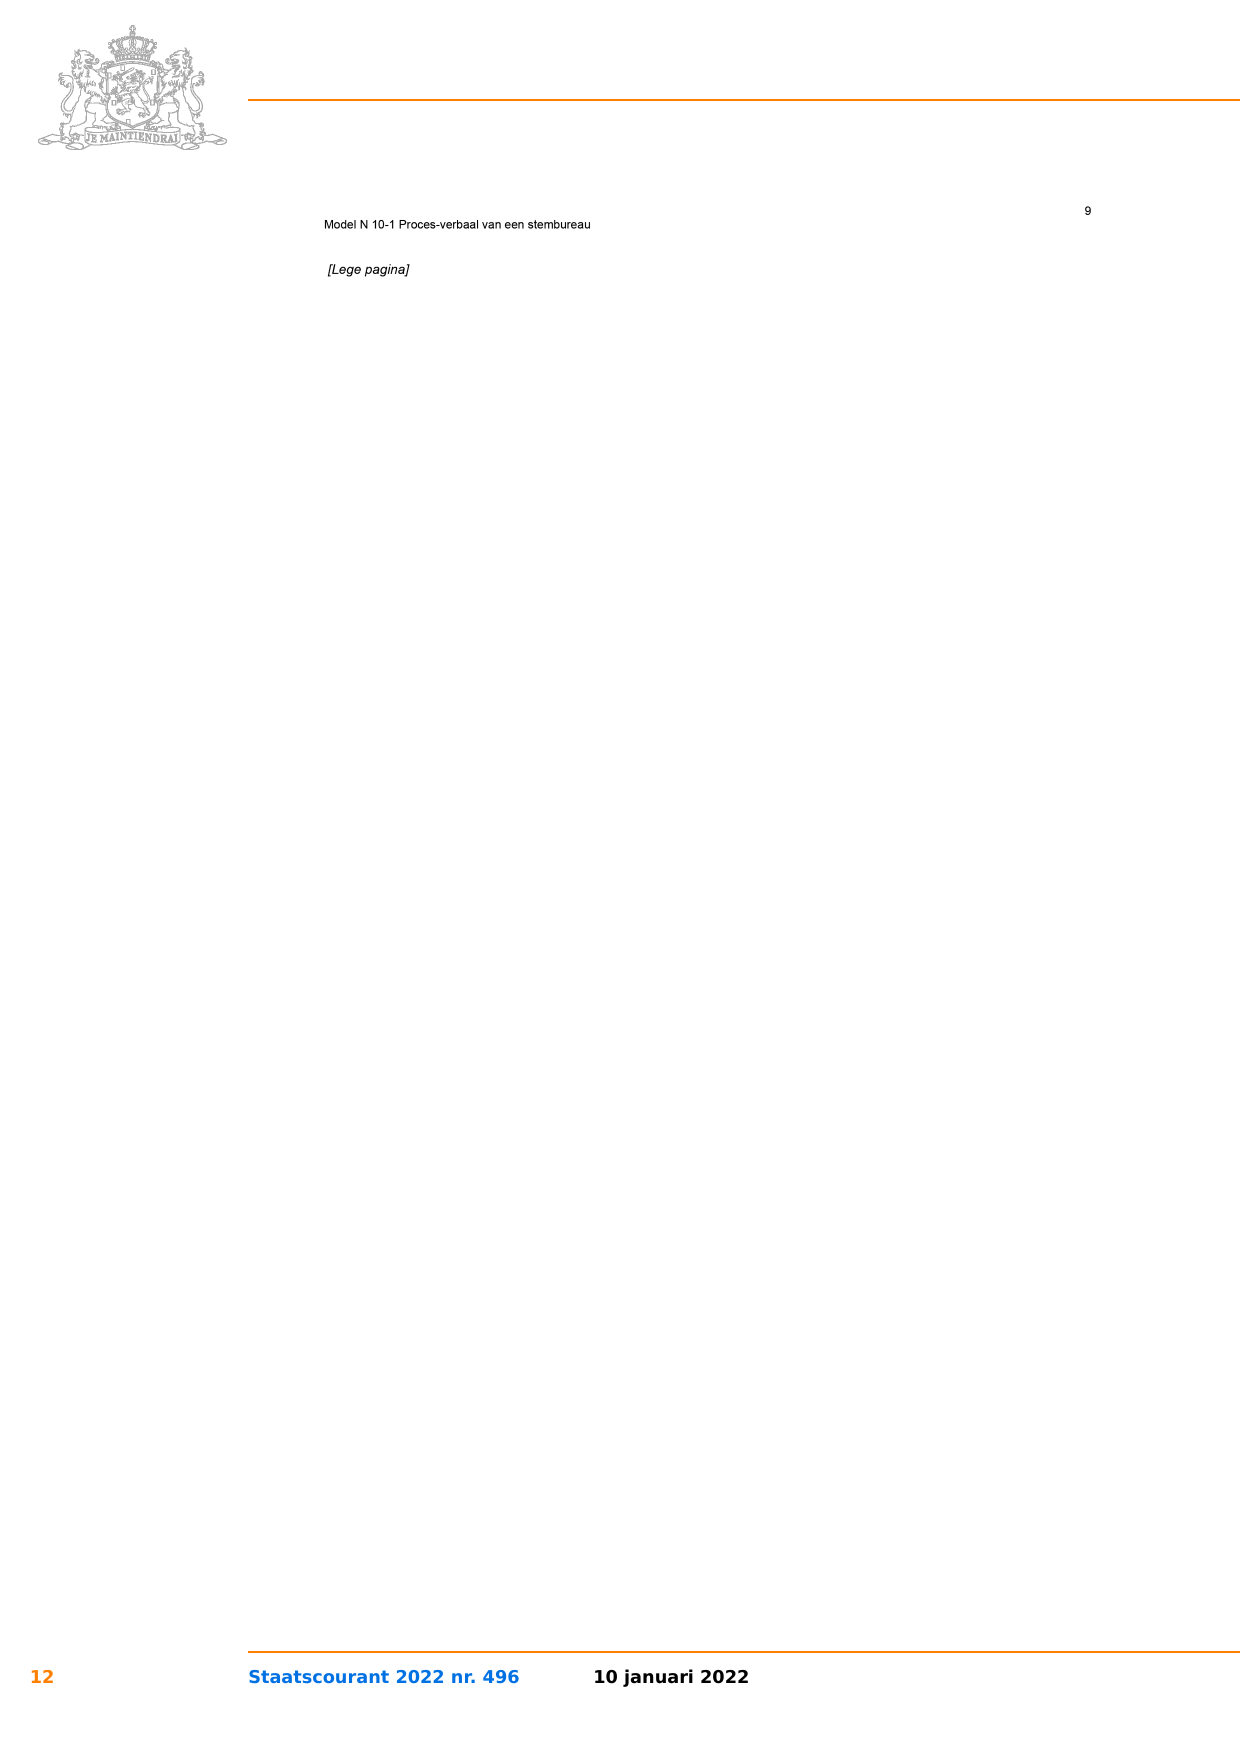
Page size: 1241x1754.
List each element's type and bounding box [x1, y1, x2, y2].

picture [248, 151, 1134, 1404]
picture [38, 25, 227, 150]
